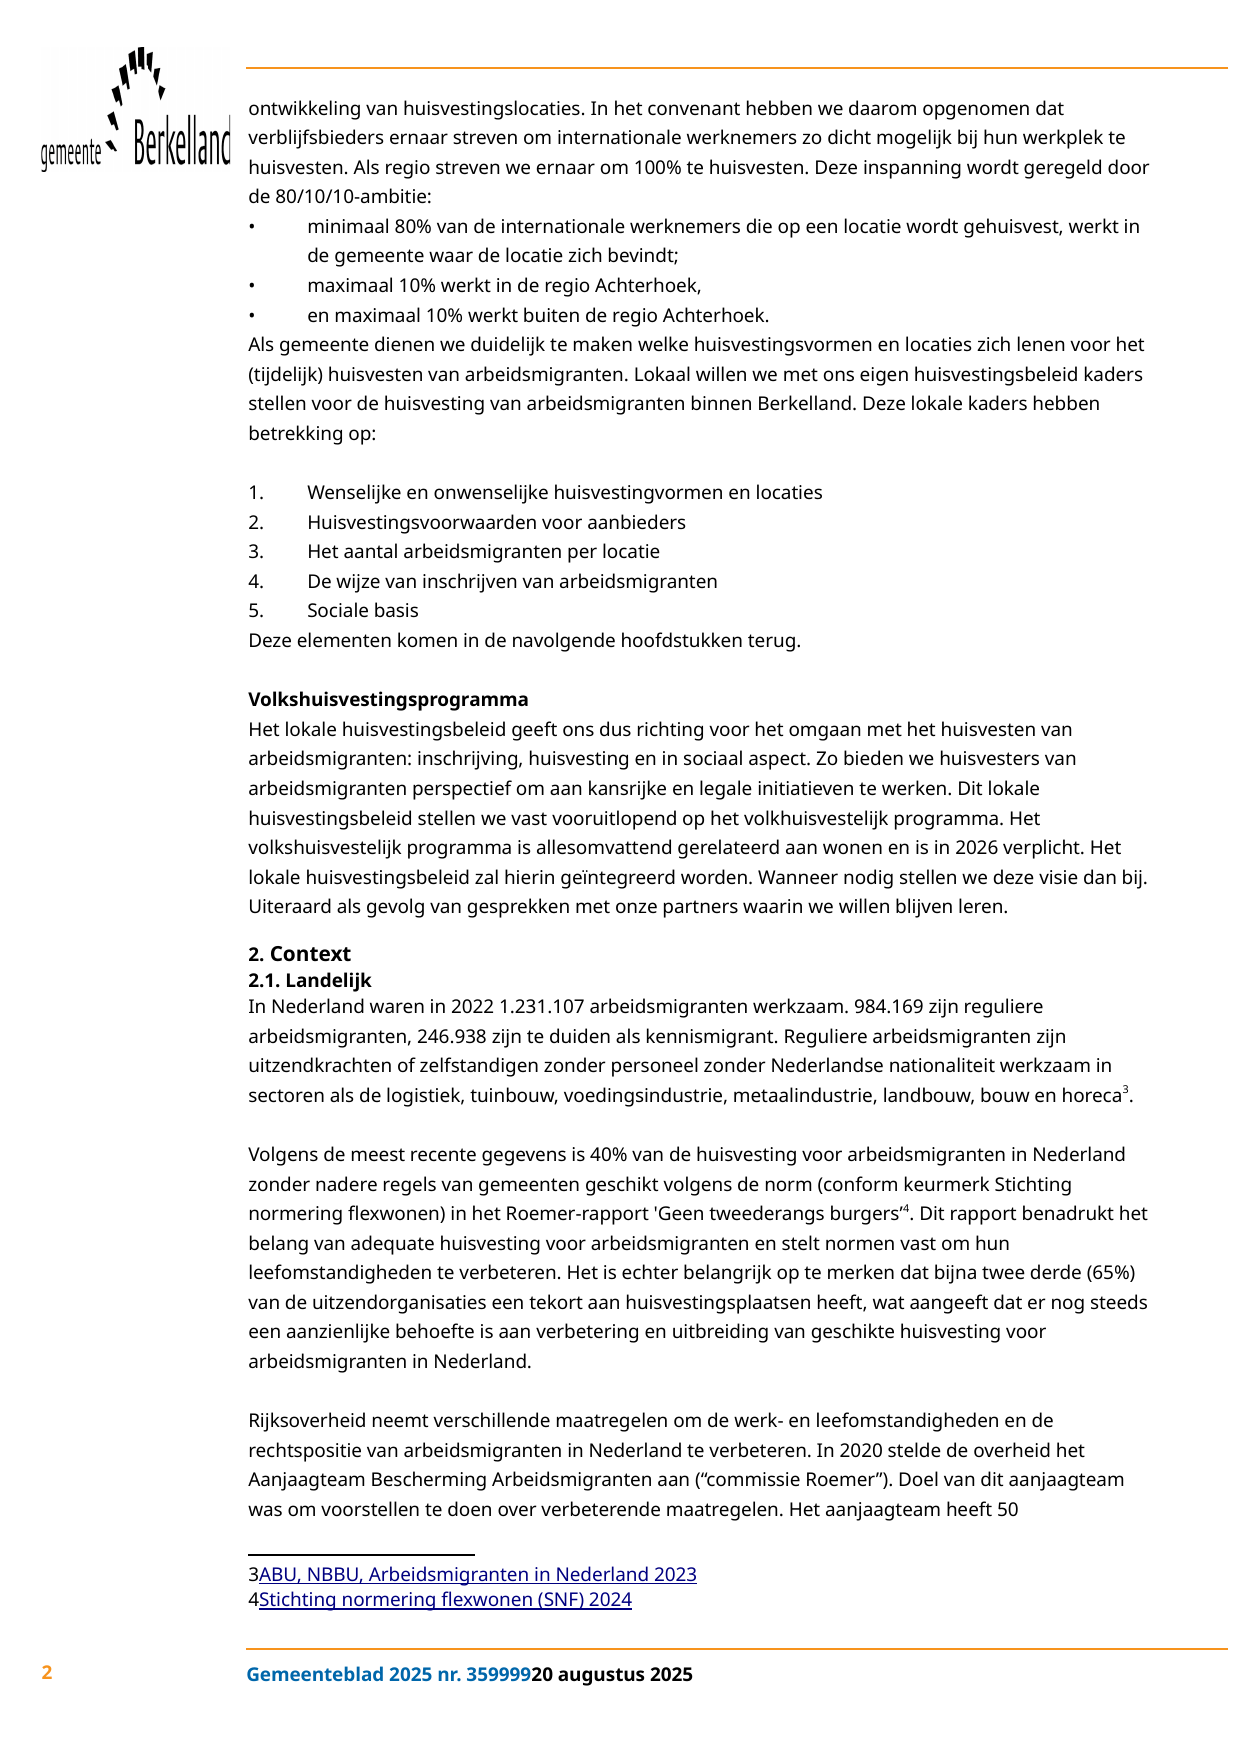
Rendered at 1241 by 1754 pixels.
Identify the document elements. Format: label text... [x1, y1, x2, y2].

text ontwikkeling van huisvestingslocaties. In het convenant hebben we daarom opgenomen dat verblijfsbieders ernaar streven om internationale werknemers zo dicht mogelijk bij hun werkplek te huisvesten. Als regio streven we ernaar om 100% te huisvesten. Deze inspanning wordt geregeld door de 80/10/10-ambitie: [248, 95, 1152, 209]
text 2.1. Landelijk [248, 968, 1152, 993]
text Stichting normering flexwonen (SNF) 2024 [248, 1586, 1152, 1612]
list Huisvestingsvoorwaarden voor aanbieders [248, 509, 1152, 535]
text In Nederland waren in 2022 1.231.107 arbeidsmigranten werkzaam. 984.169 zijn reguliere arbeidsmigranten, 246.938 zijn te duiden als kennismigrant. Reguliere arbeidsmigranten zijn uitzendkrachten of zelfstandigen zonder personeel zonder Nederlandse nationaliteit werkzaam in sectoren als de logistiek, tuinbouw, voedingsindustrie, metaalindustrie, landbouw, bouw en horeca. [248, 993, 1152, 1108]
text Rijksoverheid neemt verschillende maatregelen om de werk- en leefomstandigheden en de rechtspositie van arbeidsmigranten in Nederland te verbeteren. In 2020 stelde de overheid het Aanjaagteam Bescherming Arbeidsmigranten aan (“commissie Roemer”). Doel van dit aanjaagteam was om voorstellen te doen over verbeterende maatregelen. Het aanjaagteam heeft 50 [248, 1407, 1152, 1522]
text Deze elementen komen in de navolgende hoofdstukken terug. [248, 627, 1152, 653]
list Wenselijke en onwenselijke huisvestingvormen en locaties [248, 479, 1152, 505]
list Sociale basis [248, 598, 1152, 623]
text Het lokale huisvestingsbeleid geeft ons dus richting voor het omgaan met het huisvesten van arbeidsmigranten: inschrijving, huisvesting en in sociaal aspect. Zo bieden we huisvesters van arbeidsmigranten perspectief om aan kansrijke en legale initiatieven te werken. Dit lokale huisvestingsbeleid stellen we vast vooruitlopend op het volkhuisvestelijk programma. Het volkshuisvestelijk programma is allesomvattend gerelateerd aan wonen en is in 2026 verplicht. Het lokale huisvestingsbeleid zal hierin geïntegreerd worden. Wanneer nodig stellen we deze visie dan bij. Uiteraard als gevolg van gesprekken met onze partners waarin we willen blijven leren. [248, 716, 1152, 919]
text 2. Context [248, 939, 1152, 968]
text ABU, NBBU, Arbeidsmigranten in Nederland 2023 [248, 1561, 1152, 1586]
text Volkshuisvestingsprogramma [248, 686, 1152, 712]
list minimaal 80% van de internationale werknemers die op een locatie wordt gehuisvest, werkt in de gemeente waar de locatie zich bevindt; [248, 213, 1152, 268]
list Het aantal arbeidsmigranten per locatie [248, 538, 1152, 564]
text Volgens de meest recente gegevens is 40% van de huisvesting voor arbeidsmigranten in Nederland zonder nadere regels van gemeenten geschikt volgens de norm (conform keurmerk Stichting normering flexwonen) in het Roemer-rapport 'Geen tweederangs burgers’. Dit rapport benadrukt het belang van adequate huisvesting voor arbeidsmigranten en stelt normen vast om hun leefomstandigheden te verbeteren. Het is echter belangrijk op te merken dat bijna twee derde (65%) van de uitzendorganisaties een tekort aan huisvestingsplaatsen heeft, wat aangeeft dat er nog steeds een aanzienlijke behoefte is aan verbetering en uitbreiding van geschikte huisvesting voor arbeidsmigranten in Nederland. [248, 1141, 1152, 1374]
picture [41, 47, 231, 172]
list en maximaal 10% werkt buiten de regio Achterhoek. [248, 302, 1152, 328]
list maximaal 10% werkt in de regio Achterhoek, [248, 272, 1152, 298]
list De wijze van inschrijven van arbeidsmigranten [248, 568, 1152, 594]
text Als gemeente dienen we duidelijk te maken welke huisvestingsvormen en locaties zich lenen voor het (tijdelijk) huisvesten van arbeidsmigranten. Lokaal willen we met ons eigen huisvestingsbeleid kaders stellen voor de huisvesting van arbeidsmigranten binnen Berkelland. Deze lokale kaders hebben betrekking op: [248, 331, 1152, 446]
